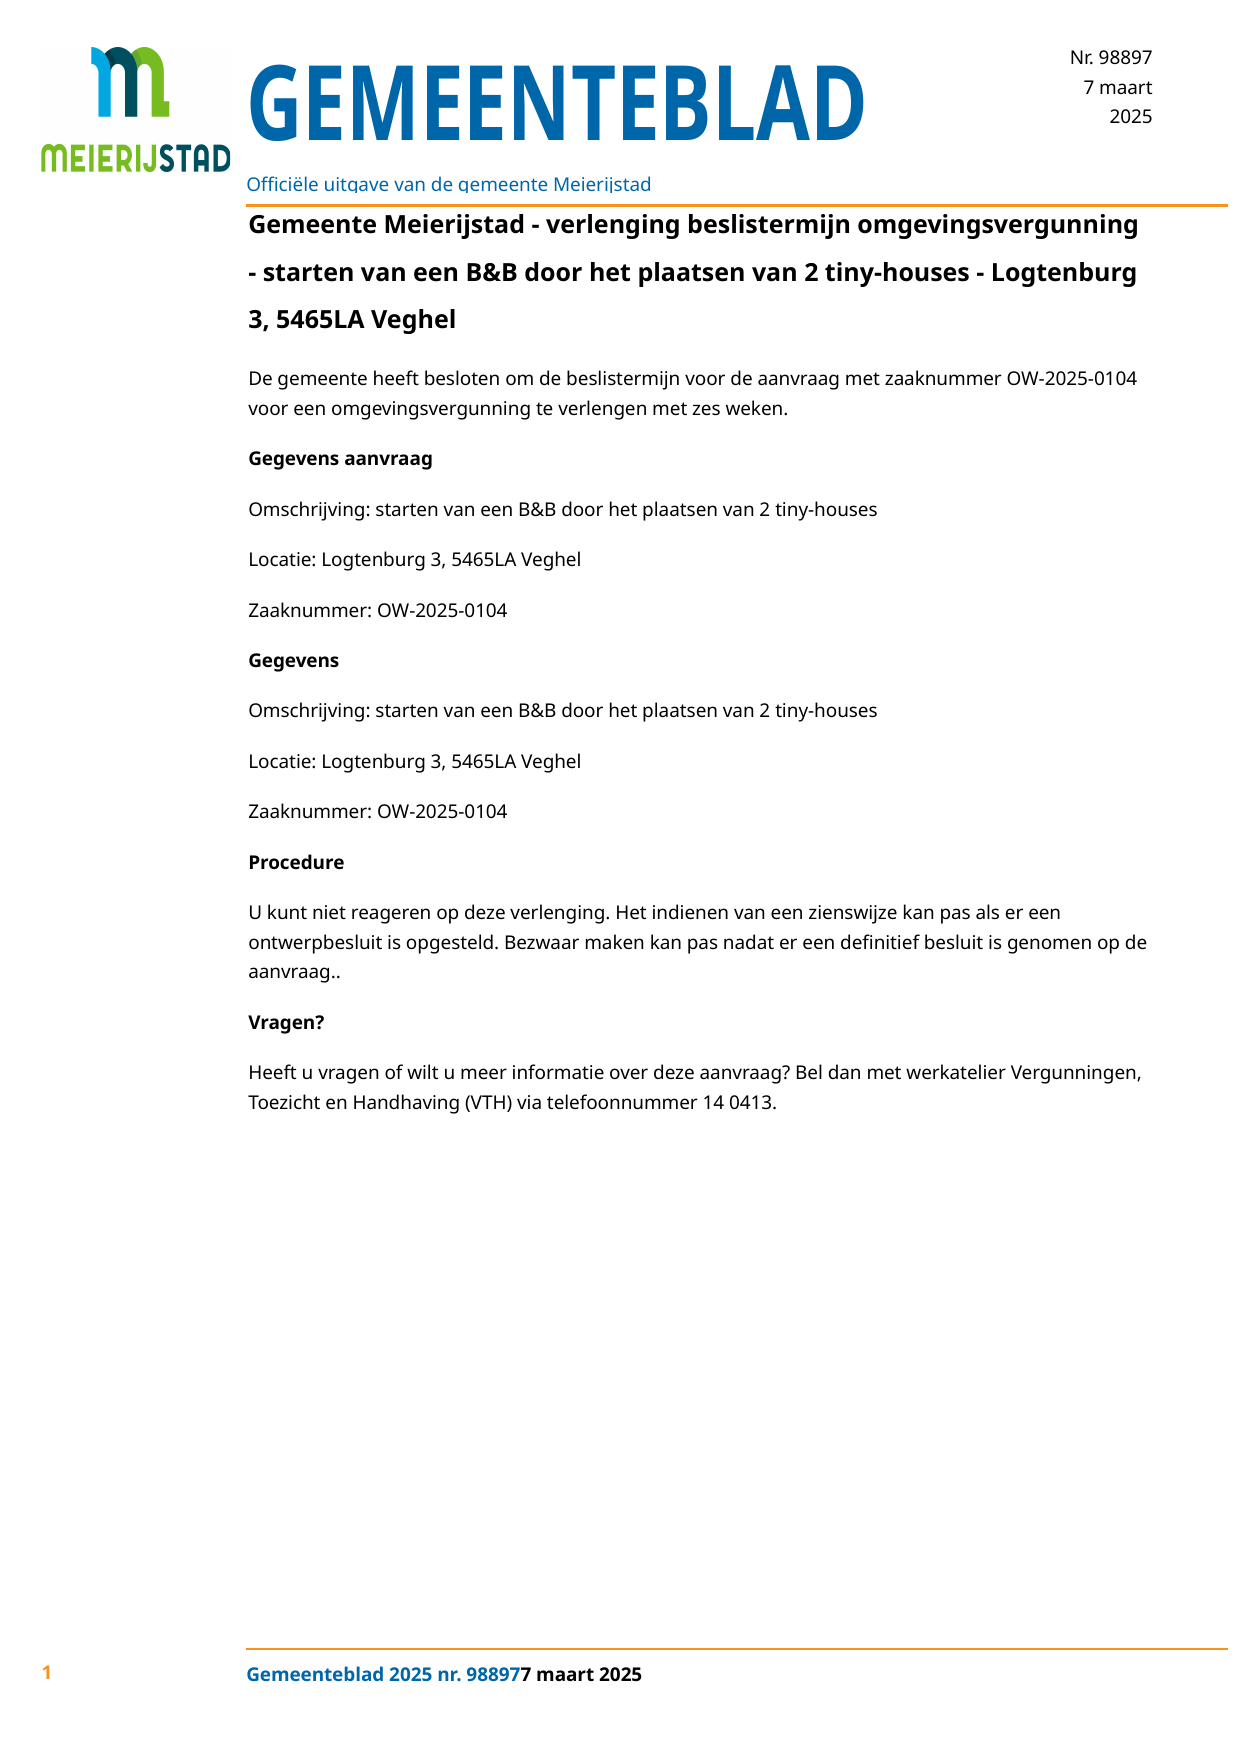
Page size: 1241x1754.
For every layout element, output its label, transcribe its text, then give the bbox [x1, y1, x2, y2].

text Gegevens aanvraag [248, 446, 1152, 471]
text Heeft u vragen of wilt u meer informatie over deze aanvraag? Bel dan met werkatelier Vergunningen, Toezicht en Handhaving (VTH) via telefoonnummer 14 0413. [248, 1059, 1152, 1114]
text Locatie: Logtenburg 3, 5465LA Veghel [248, 546, 1152, 572]
text U kunt niet reageren op deze verlenging. Het indienen van een zienswijze kan pas als er een ontwerpbesluit is opgesteld. Bezwaar maken kan pas nadat er een definitief besluit is genomen op de aanvraag.. [248, 899, 1152, 984]
text Gegevens [248, 647, 1152, 673]
text Omschrijving: starten van een B&B door het plaatsen van 2 tiny-houses [248, 496, 1152, 522]
text Zaaknummer: OW-2025-0104 [248, 798, 1152, 824]
text Gemeente Meierijstad - verlenging beslistermijn omgevingsvergunning - starten van een B&B door het plaatsen van 2 tiny-houses - Logtenburg 3, 5465LA Veghel [248, 207, 1152, 336]
text Locatie: Logtenburg 3, 5465LA Veghel [248, 748, 1152, 774]
text De gemeente heeft besloten om de beslistermijn voor de aanvraag met zaaknummer OW-2025-0104 voor een omgevingsvergunning te verlengen met zes weken. [248, 366, 1152, 421]
text Vragen? [248, 1009, 1152, 1034]
text Procedure [248, 849, 1152, 874]
picture [41, 47, 231, 172]
text Zaaknummer: OW-2025-0104 [248, 597, 1152, 622]
text Omschrijving: starten van een B&B door het plaatsen van 2 tiny-houses [248, 698, 1152, 723]
